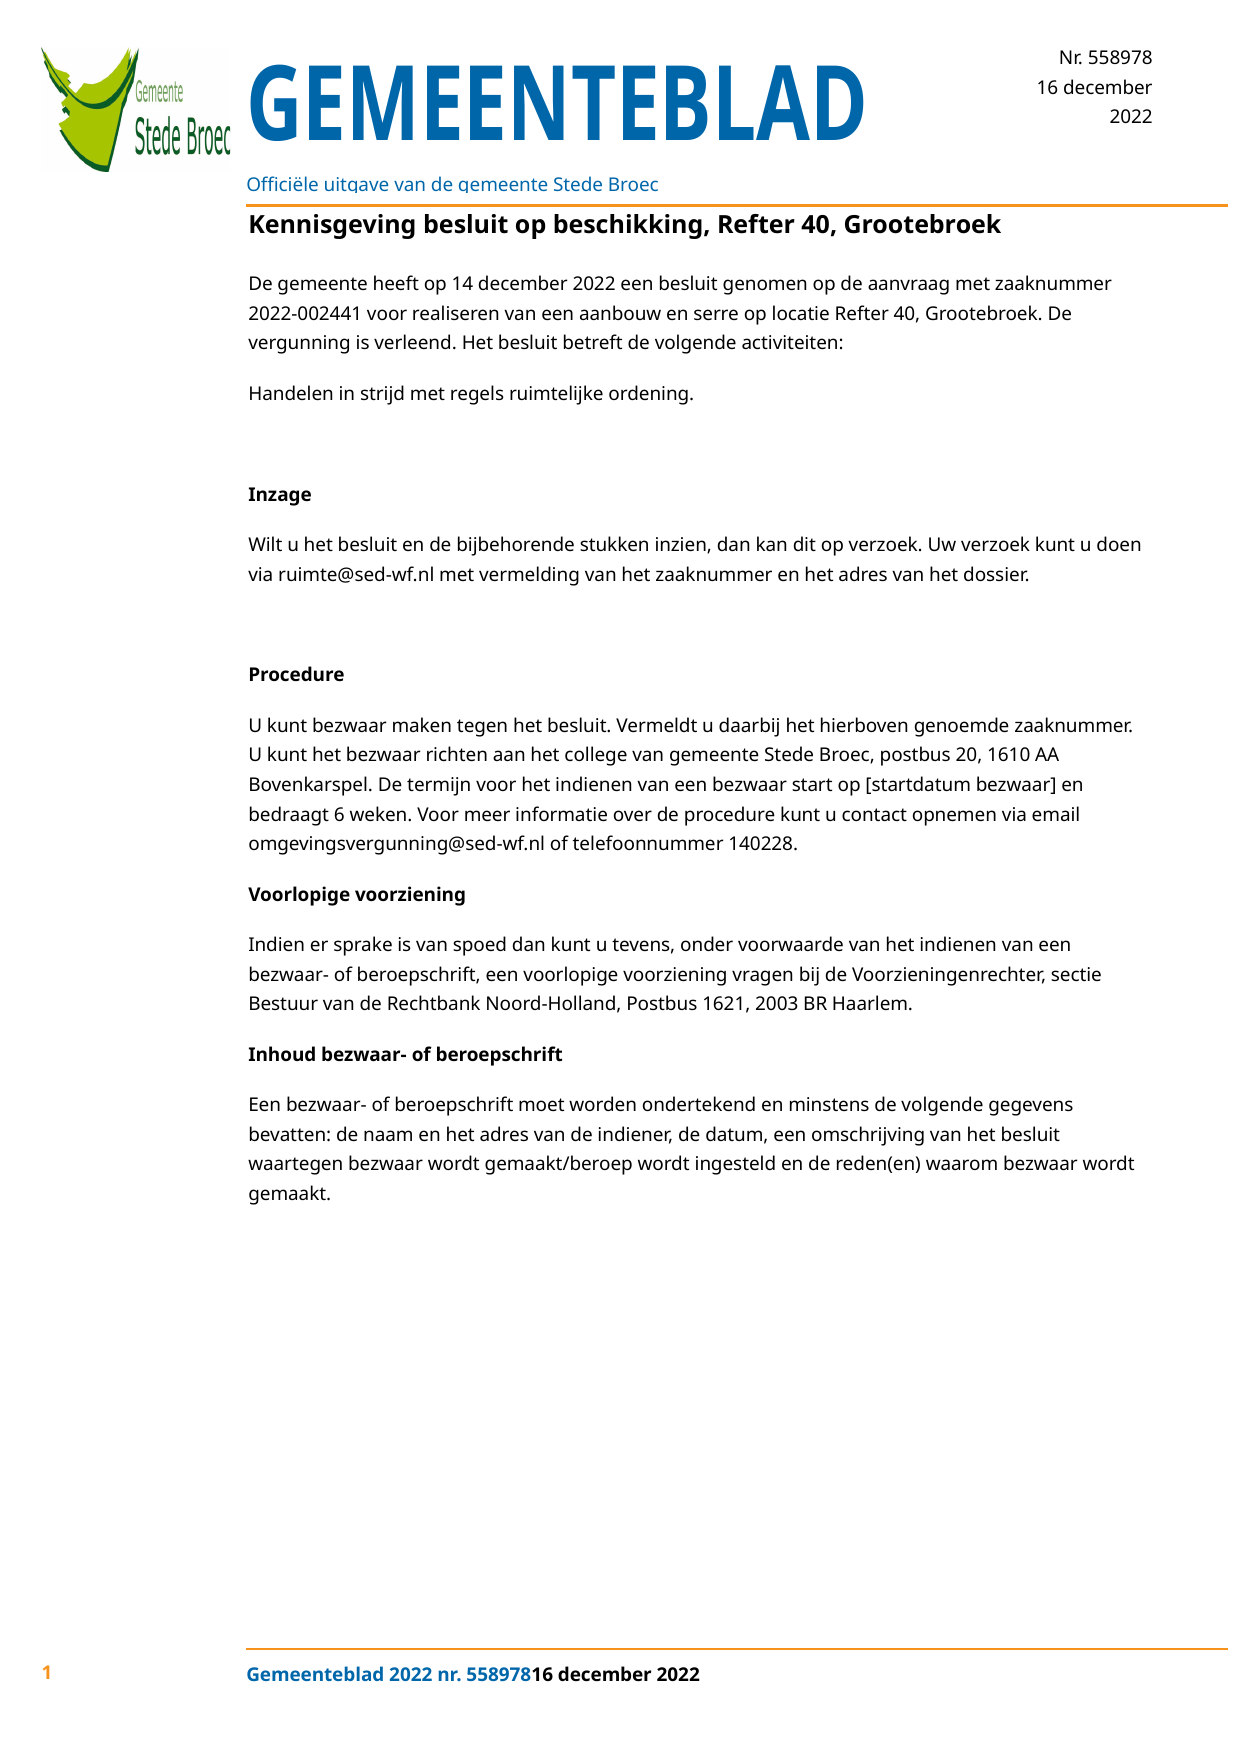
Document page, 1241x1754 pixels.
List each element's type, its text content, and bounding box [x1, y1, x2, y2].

text U kunt bezwaar maken tegen het besluit. Vermeldt u daarbij het hierboven genoemde zaaknummer. U kunt het bezwaar richten aan het college van gemeente Stede Broec, postbus 20, 1610 AA Bovenkarspel. De termijn voor het indienen van een bezwaar start op [startdatum bezwaar] en bedraagt 6 weken. Voor meer informatie over de procedure kunt u contact opnemen via email omgevingsvergunning@sed-wf.nl of telefoonnummer 140228. [248, 712, 1152, 856]
text Wilt u het besluit en de bijbehorende stukken inzien, dan kan dit op verzoek. Uw verzoek kunt u doen via ruimte@sed-wf.nl met vermelding van het zaaknummer en het adres van het dossier. [248, 531, 1152, 586]
text Inhoud bezwaar- of beroepschrift [248, 1041, 1152, 1066]
text De gemeente heeft op 14 december 2022 een besluit genomen op de aanvraag met zaaknummer 2022-002441 voor realiseren van een aanbouw en serre op locatie Refter 40, Grootebroek. De vergunning is verleend. Het besluit betreft de volgende activiteiten: [248, 270, 1152, 355]
text Voorlopige voorziening [248, 881, 1152, 906]
text Procedure [248, 662, 1152, 687]
text Een bezwaar- of beroepschrift moet worden ondertekend en minstens de volgende gegevens bevatten: de naam en het adres van de indiener, de datum, een omschrijving van het besluit waartegen bezwaar wordt gemaakt/beroep wordt ingesteld en de reden(en) waarom bezwaar wordt gemaakt. [248, 1091, 1152, 1206]
text Kennisgeving besluit op beschikking, Refter 40, Grootebroek [248, 207, 1152, 241]
text Indien er sprake is van spoed dan kunt u tevens, onder voorwaarde van het indienen van een bezwaar- of beroepschrift, een voorlopige voorziening vragen bij de Voorzieningenrechter, sectie Bestuur van de Rechtbank Noord-Holland, Postbus 1621, 2003 BR Haarlem. [248, 931, 1152, 1016]
picture [41, 47, 231, 172]
text Handelen in strijd met regels ruimtelijke ordening. [248, 380, 1152, 406]
text Inzage [248, 481, 1152, 506]
